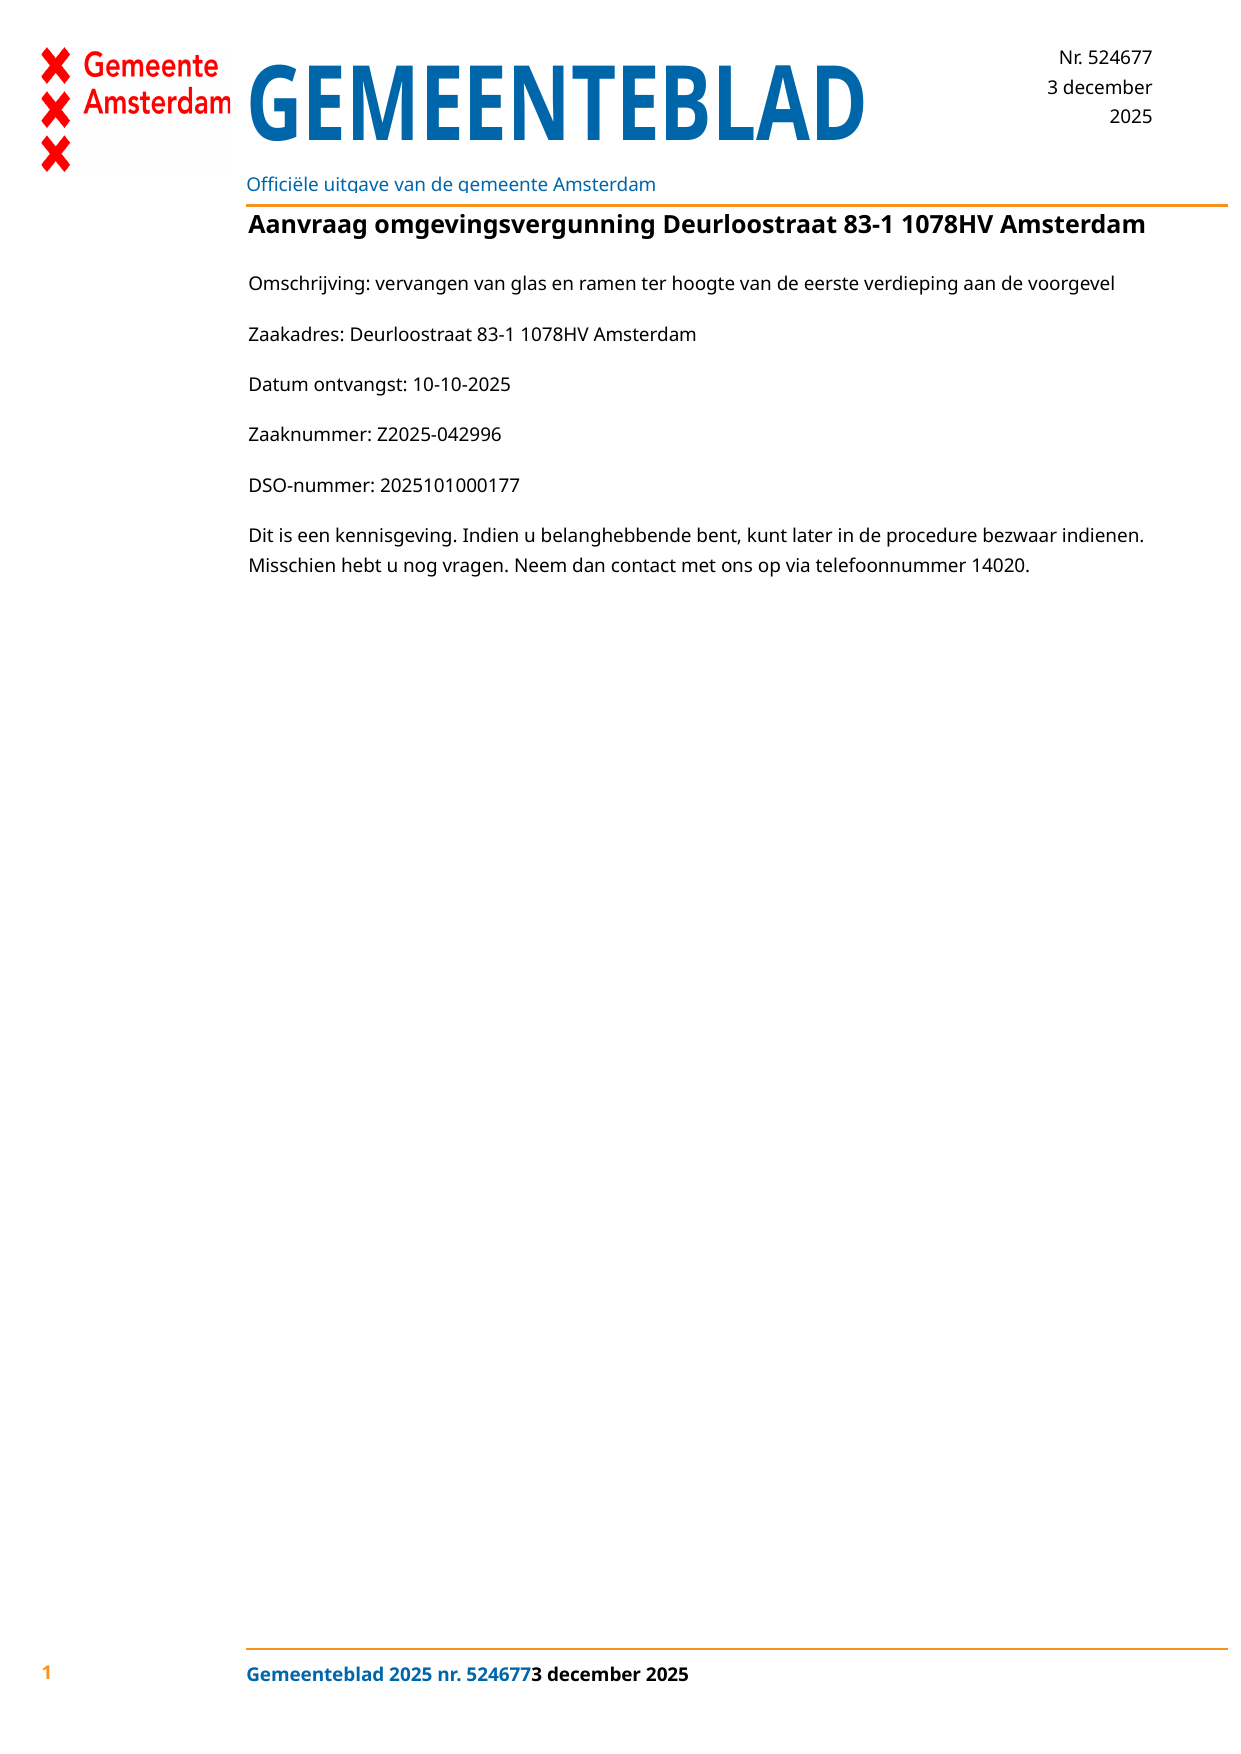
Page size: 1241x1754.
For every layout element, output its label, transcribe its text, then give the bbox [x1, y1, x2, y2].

text DSO-nummer: 2025101000177 [248, 472, 1152, 498]
text Datum ontvangst: 10-10-2025 [248, 371, 1152, 397]
text Zaaknummer: Z2025-042996 [248, 422, 1152, 447]
text Omschrijving: vervangen van glas en ramen ter hoogte van de eerste verdieping aan de voorgevel [248, 270, 1152, 296]
picture [41, 47, 231, 172]
text Zaakadres: Deurloostraat 83-1 1078HV Amsterdam [248, 321, 1152, 346]
text Aanvraag omgevingsvergunning Deurloostraat 83-1 1078HV Amsterdam [248, 207, 1152, 241]
text Dit is een kennisgeving. Indien u belanghebbende bent, kunt later in de procedure bezwaar indienen. Misschien hebt u nog vragen. Neem dan contact met ons op via telefoonnummer 14020. [248, 522, 1152, 578]
